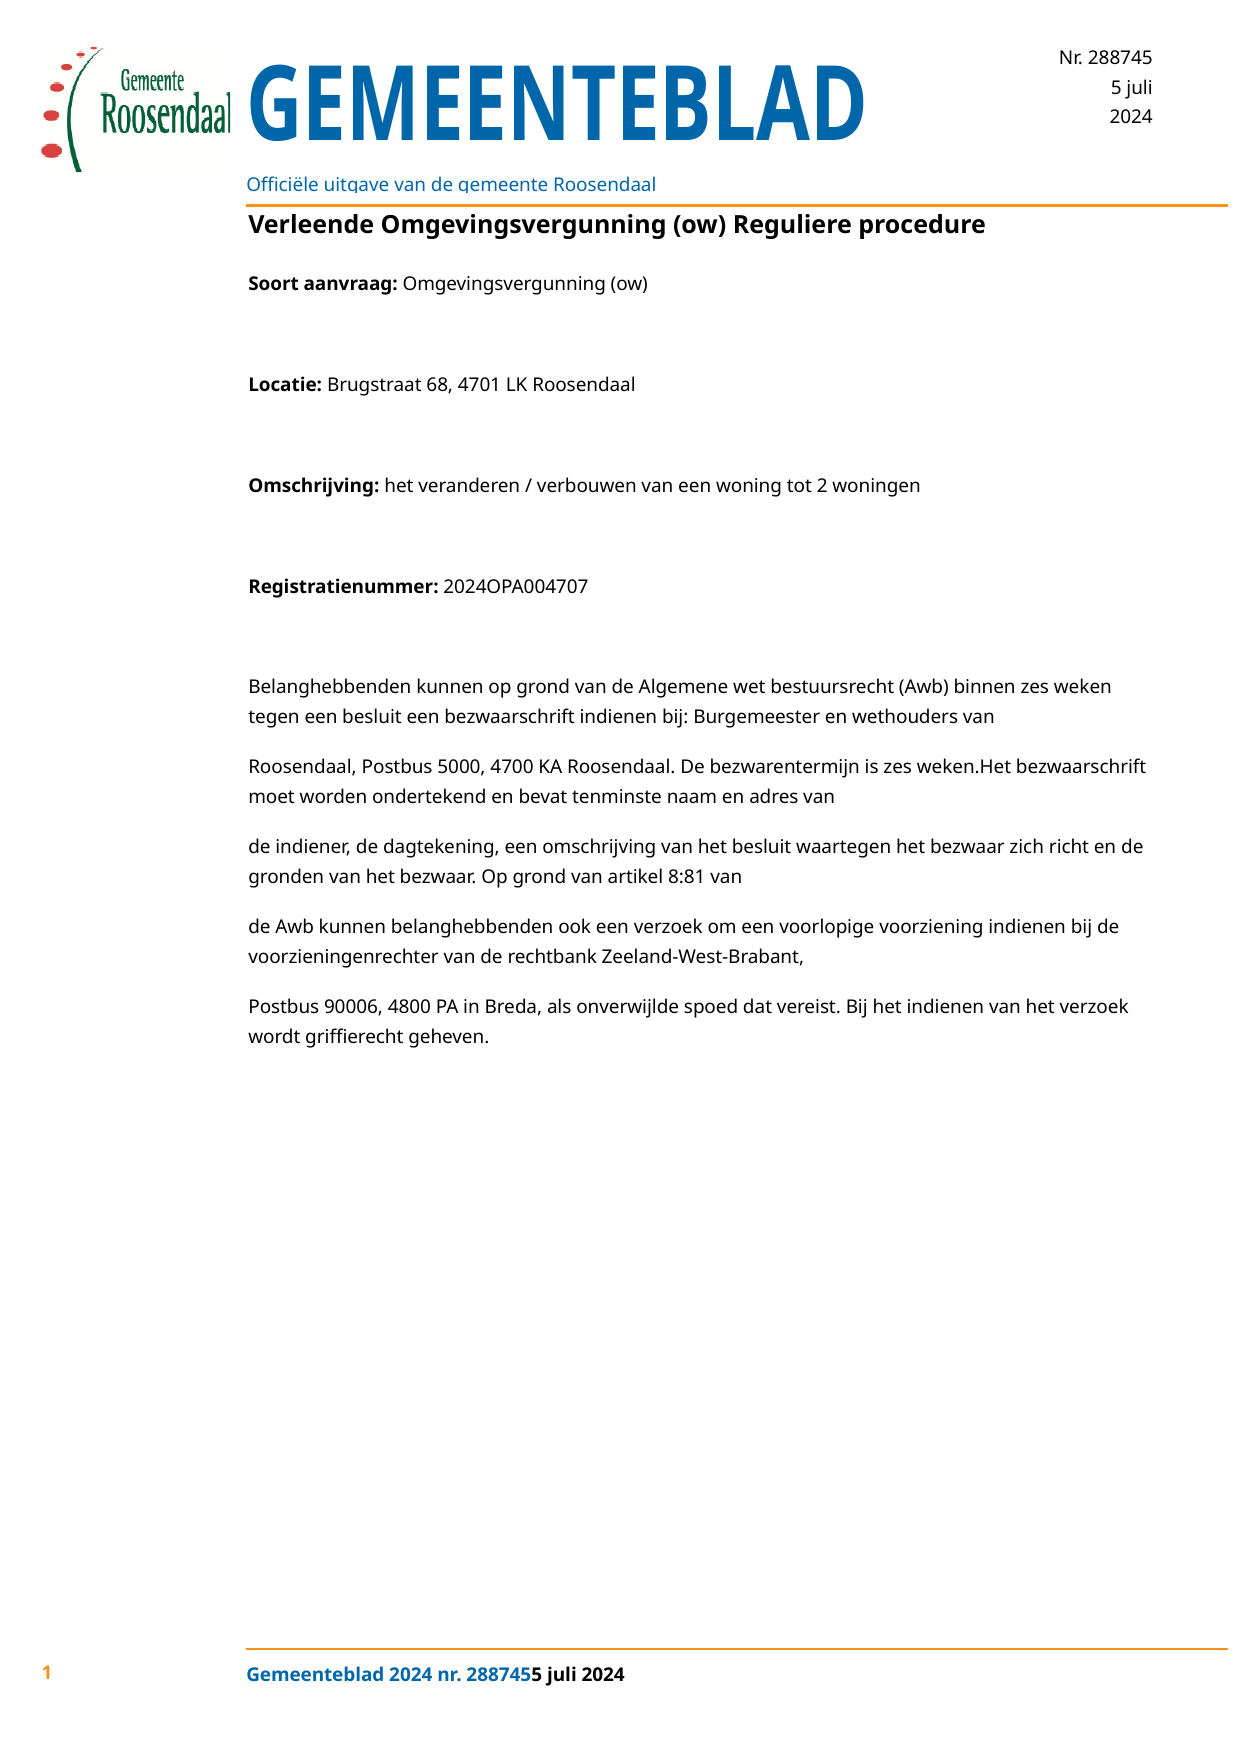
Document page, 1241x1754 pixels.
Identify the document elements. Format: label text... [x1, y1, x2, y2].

text Soort aanvraag: Omgevingsvergunning (ow) [248, 270, 1152, 296]
text Registratienummer: 2024OPA004707 [248, 573, 1152, 598]
picture [41, 47, 231, 172]
text Omschrijving: het veranderen / verbouwen van een woning tot 2 woningen [248, 472, 1152, 498]
text Verleende Omgevingsvergunning (ow) Reguliere procedure [248, 207, 1152, 241]
text de indiener, de dagtekening, een omschrijving van het besluit waartegen het bezwaar zich richt en de gronden van het bezwaar. Op grond van artikel 8:81 van [248, 834, 1152, 889]
text Belanghebbenden kunnen op grond van de Algemene wet bestuursrecht (Awb) binnen zes weken tegen een besluit een bezwaarschrift indienen bij: Burgemeester en wethouders van [248, 674, 1152, 729]
text Locatie: Brugstraat 68, 4701 LK Roosendaal [248, 371, 1152, 397]
text de Awb kunnen belanghebbenden ook een verzoek om een voorlopige voorziening indienen bij de voorzieningenrechter van de rechtbank Zeeland-West-Brabant, [248, 914, 1152, 969]
text Roosendaal, Postbus 5000, 4700 KA Roosendaal. De bezwarentermijn is zes weken.Het bezwaarschrift moet worden ondertekend en bevat tenminste naam en adres van [248, 754, 1152, 809]
text Postbus 90006, 4800 PA in Breda, als onverwijlde spoed dat vereist. Bij het indienen van het verzoek wordt griffierecht geheven. [248, 994, 1152, 1049]
